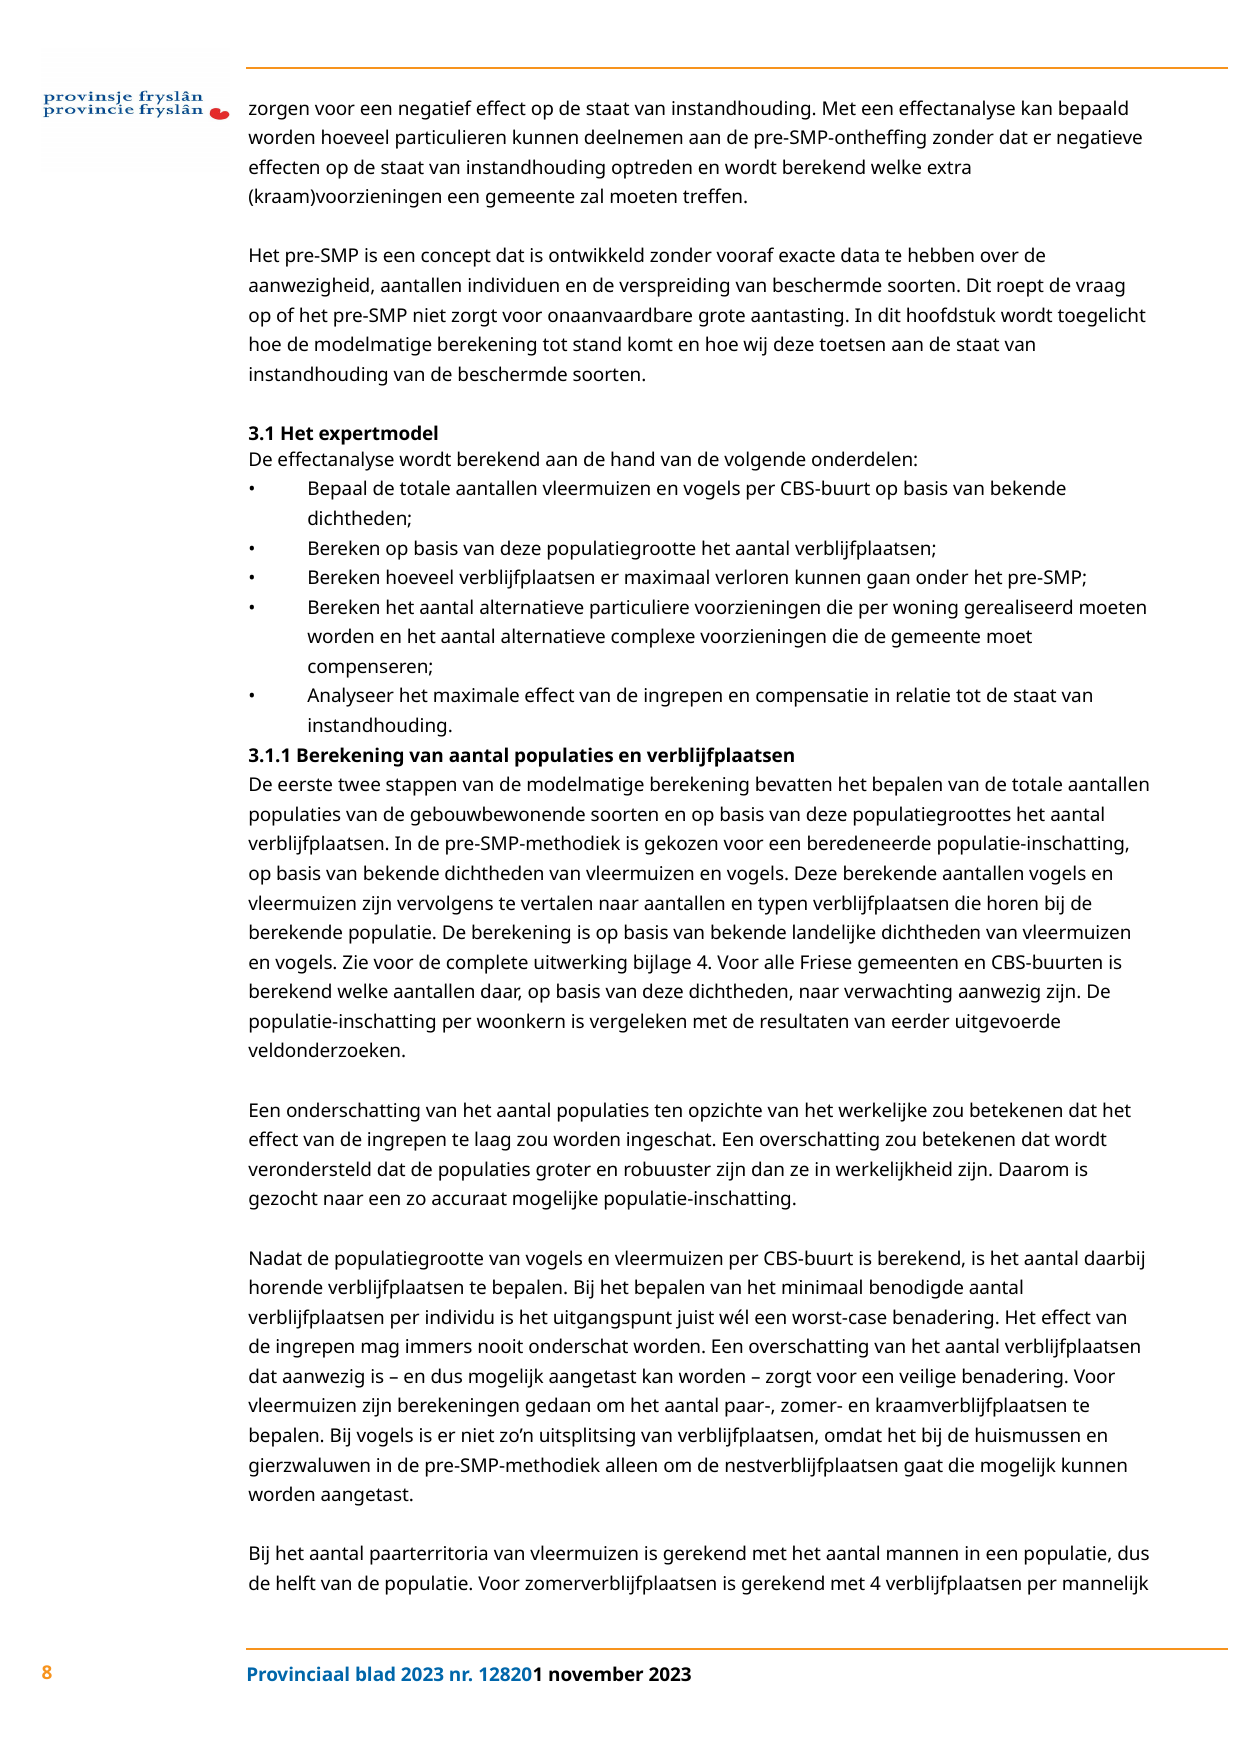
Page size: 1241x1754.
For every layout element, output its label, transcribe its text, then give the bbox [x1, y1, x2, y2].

list Bereken het aantal alternatieve particuliere voorzieningen die per woning gerealiseerd moeten worden en het aantal alternatieve complexe voorzieningen die de gemeente moet compenseren; [248, 594, 1152, 679]
list Analyseer het maximale effect van de ingrepen en compensatie in relatie tot de staat van instandhouding. [248, 683, 1152, 738]
list Bereken hoeveel verblijfplaatsen er maximaal verloren kunnen gaan onder het pre-SMP; [248, 564, 1152, 590]
text 3.1.1 Berekening van aantal populaties en verblijfplaatsen [248, 742, 1152, 767]
text Het pre-SMP is een concept dat is ontwikkeld zonder vooraf exacte data te hebben over de aanwezigheid, aantallen individuen en de verspreiding van beschermde soorten. Dit roept de vraag op of het pre-SMP niet zorgt voor onaanvaardbare grote aantasting. In dit hoofdstuk wordt toegelicht hoe de modelmatige berekening tot stand komt en hoe wij deze toetsen aan de staat van instandhouding van de beschermde soorten. [248, 243, 1152, 387]
picture [41, 47, 231, 172]
list Bereken op basis van deze populatiegrootte het aantal verblijfplaatsen; [248, 535, 1152, 560]
text Bij het aantal paarterritoria van vleermuizen is gerekend met het aantal mannen in een populatie, dus de helft van de populatie. Voor zomerverblijfplaatsen is gerekend met 4 verblijfplaatsen per mannelijk [248, 1541, 1152, 1596]
text Een onderschatting van het aantal populaties ten opzichte van het werkelijke zou betekenen dat het effect van de ingrepen te laag zou worden ingeschat. Een overschatting zou betekenen dat wordt verondersteld dat de populaties groter en robuuster zijn dan ze in werkelijkheid zijn. Daarom is gezocht naar een zo accuraat mogelijke populatie-inschatting. [248, 1097, 1152, 1211]
list Bepaal de totale aantallen vleermuizen en vogels per CBS-buurt op basis van bekende dichtheden; [248, 476, 1152, 531]
text De eerste twee stappen van de modelmatige berekening bevatten het bepalen van de totale aantallen populaties van de gebouwbewonende soorten en op basis van deze populatiegroottes het aantal verblijfplaatsen. In de pre-SMP-methodiek is gekozen voor een beredeneerde populatie-inschatting, op basis van bekende dichtheden van vleermuizen en vogels. Deze berekende aantallen vogels en vleermuizen zijn vervolgens te vertalen naar aantallen en typen verblijfplaatsen die horen bij de berekende populatie. De berekening is op basis van bekende landelijke dichtheden van vleermuizen en vogels. Zie voor de complete uitwerking bijlage 4. Voor alle Friese gemeenten en CBS-buurten is berekend welke aantallen daar, op basis van deze dichtheden, naar verwachting aanwezig zijn. De populatie-inschatting per woonkern is vergeleken met de resultaten van eerder uitgevoerde veldonderzoeken. [248, 771, 1152, 1063]
text zorgen voor een negatief effect op de staat van instandhouding. Met een effectanalyse kan bepaald worden hoeveel particulieren kunnen deelnemen aan de pre-SMP-ontheffing zonder dat er negatieve effecten op de staat van instandhouding optreden en wordt berekend welke extra (kraam)voorzieningen een gemeente zal moeten treffen. [248, 95, 1152, 209]
text De effectanalyse wordt berekend aan de hand van de volgende onderdelen: [248, 446, 1152, 472]
text 3.1 Het expertmodel [248, 420, 1152, 446]
text Nadat de populatiegrootte van vogels en vleermuizen per CBS-buurt is berekend, is het aantal daarbij horende verblijfplaatsen te bepalen. Bij het bepalen van het minimaal benodigde aantal verblijfplaatsen per individu is het uitgangspunt juist wél een worst-case benadering. Het effect van de ingrepen mag immers nooit onderschat worden. Een overschatting van het aantal verblijfplaatsen dat aanwezig is – en dus mogelijk aangetast kan worden – zorgt voor een veilige benadering. Voor vleermuizen zijn berekeningen gedaan om het aantal paar-, zomer- en kraamverblijfplaatsen te bepalen. Bij vogels is er niet zo’n uitsplitsing van verblijfplaatsen, omdat het bij de huismussen en gierzwaluwen in de pre-SMP-methodiek alleen om de nestverblijfplaatsen gaat die mogelijk kunnen worden aangetast. [248, 1245, 1152, 1507]
